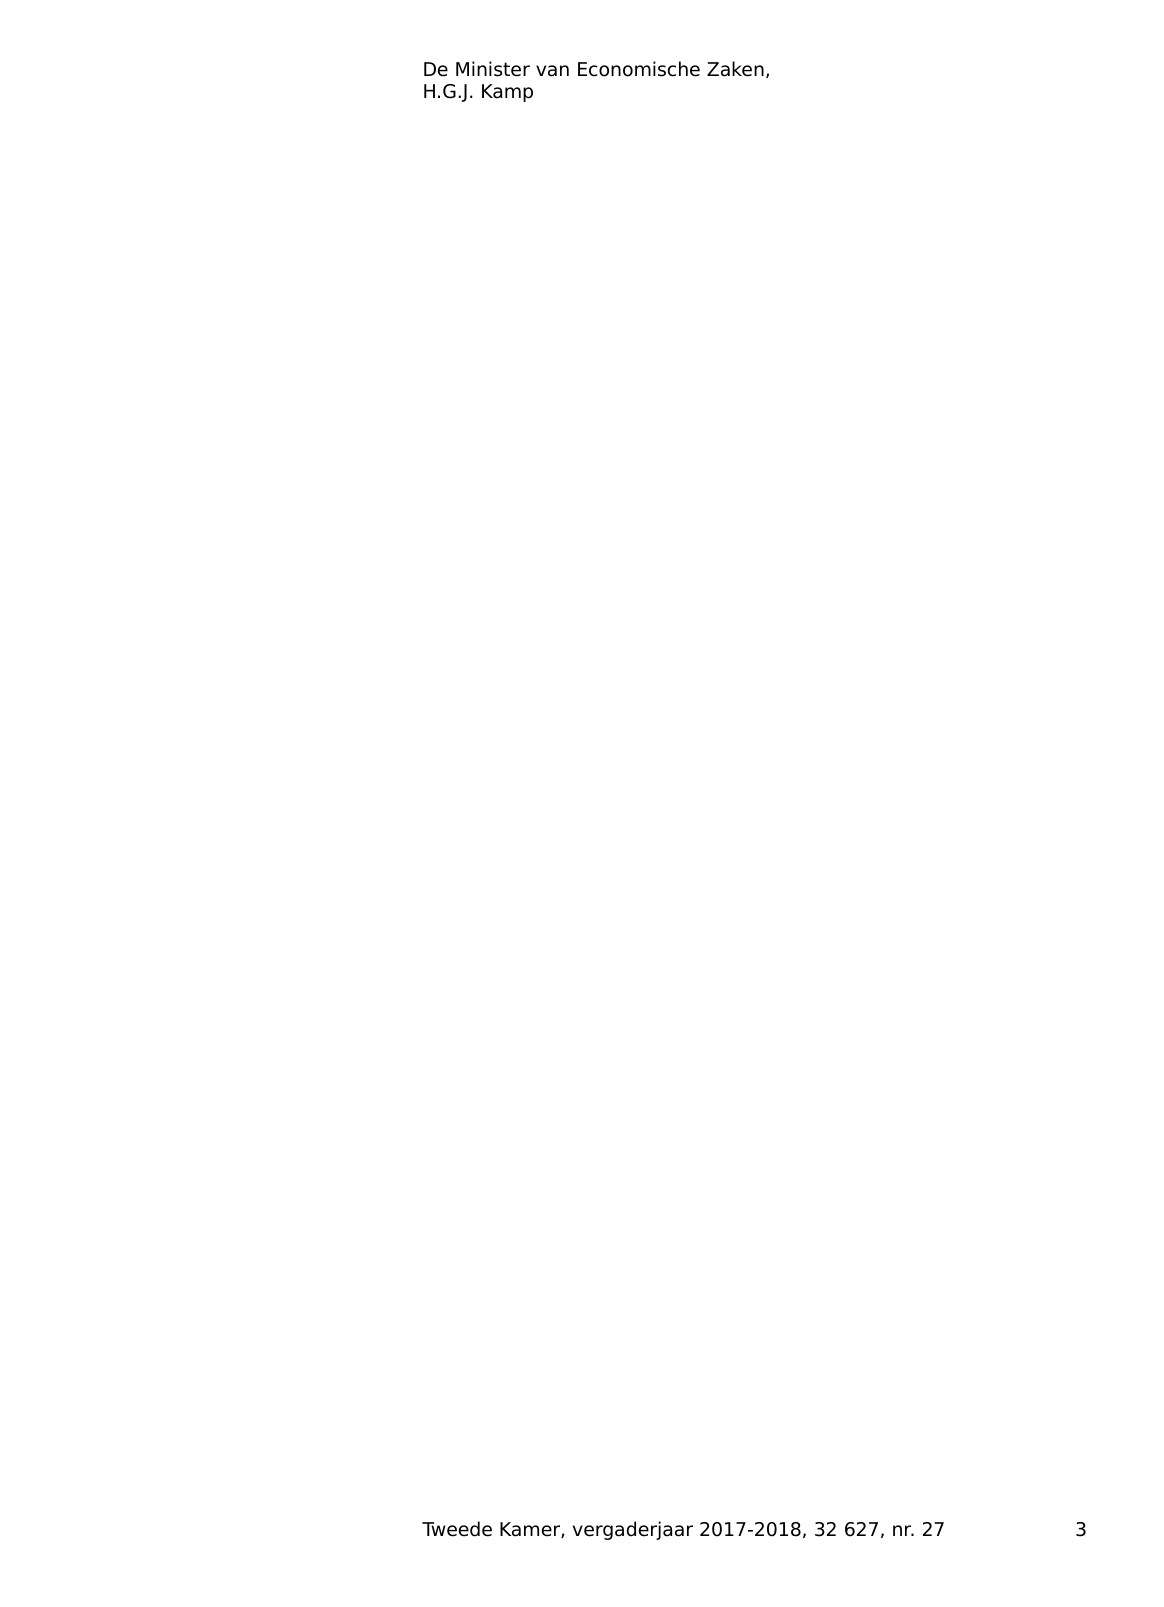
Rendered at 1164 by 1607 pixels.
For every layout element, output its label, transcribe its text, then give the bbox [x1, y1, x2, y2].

text De Minister van Economische Zaken, H.G.J. Kamp [422, 59, 1087, 103]
